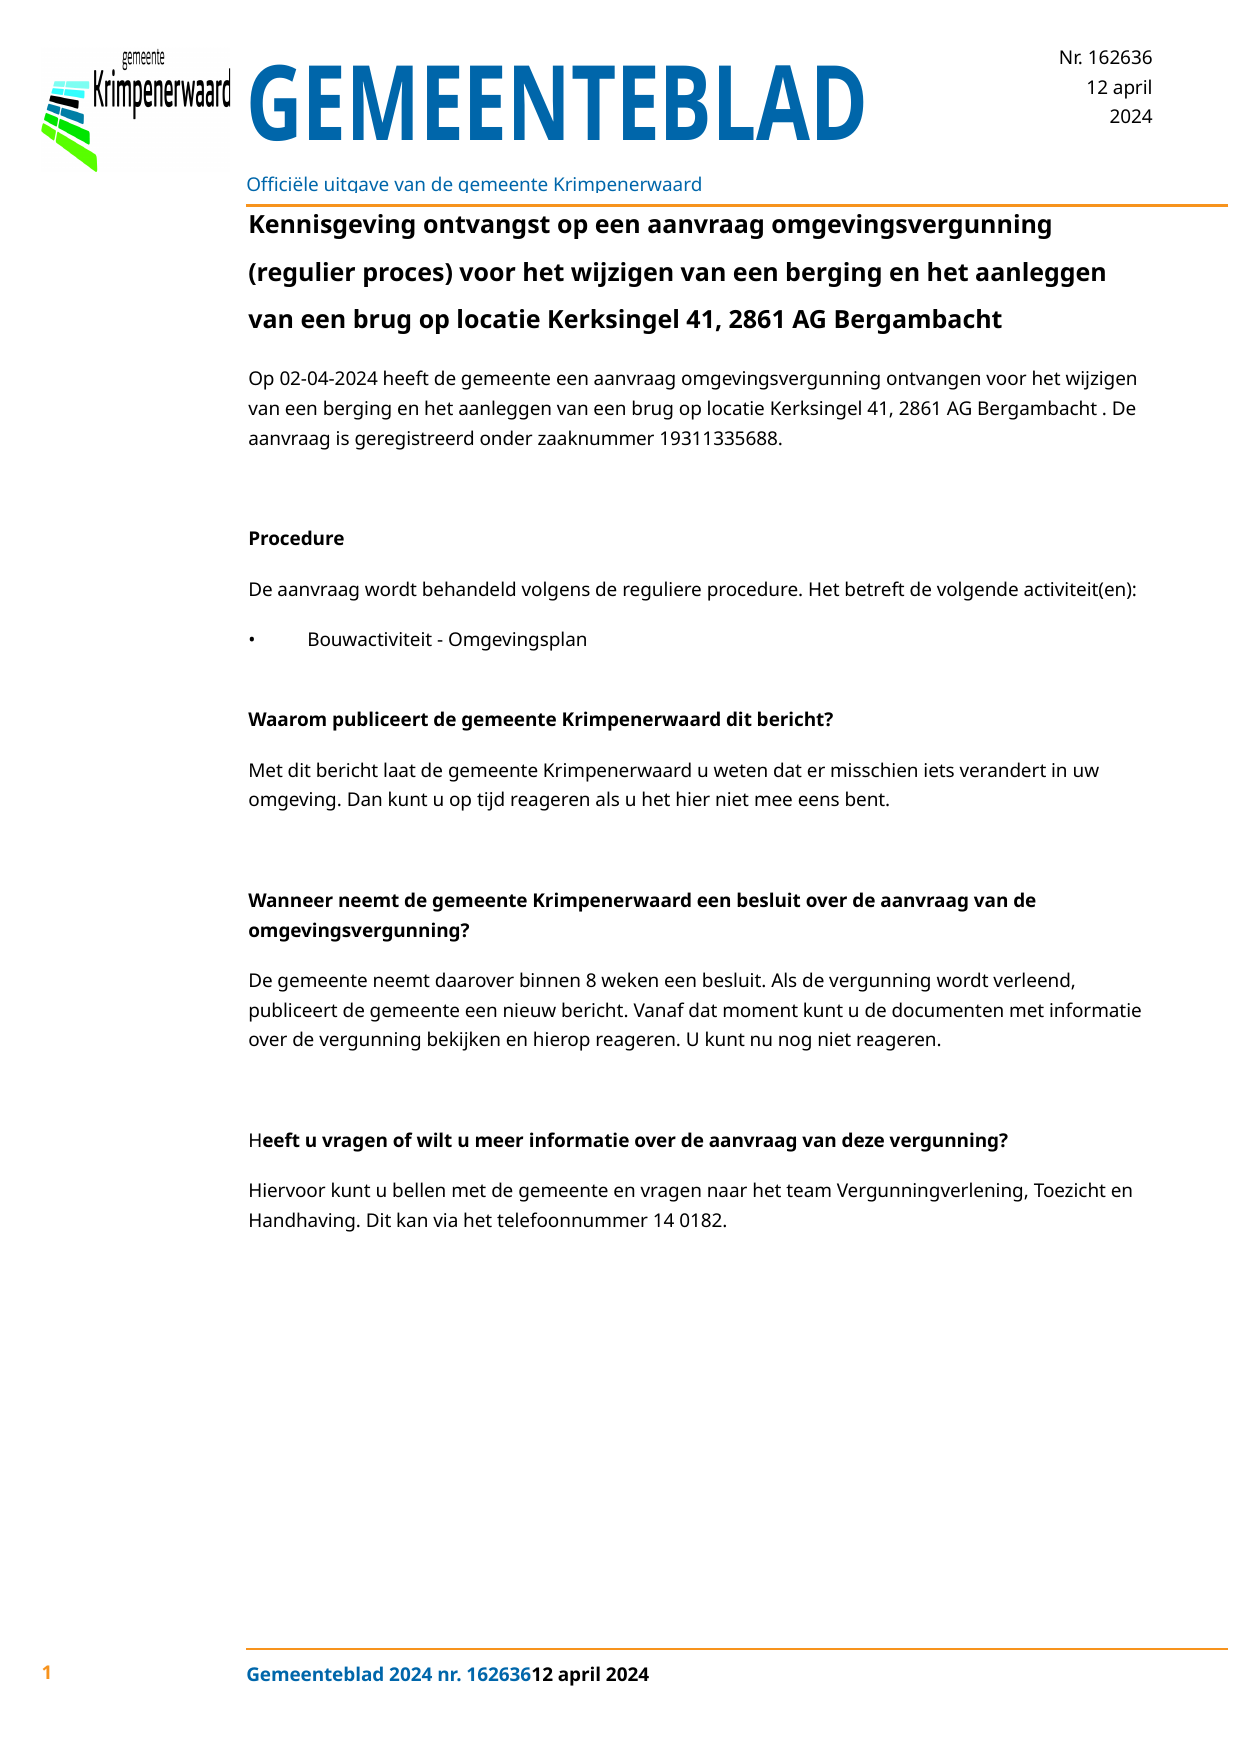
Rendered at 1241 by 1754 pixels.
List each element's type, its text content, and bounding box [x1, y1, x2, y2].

text Waarom publiceert de gemeente Krimpenerwaard dit bericht? [248, 706, 1152, 732]
list Bouwactiviteit - Omgevingsplan [248, 626, 1152, 652]
text De aanvraag wordt behandeld volgens de reguliere procedure. Het betreft de volgende activiteit(en): [248, 576, 1152, 602]
text Wanneer neemt de gemeente Krimpenerwaard een besluit over de aanvraag van de omgevingsvergunning? [248, 887, 1152, 942]
picture [41, 47, 231, 172]
text Met dit bericht laat de gemeente Krimpenerwaard u weten dat er misschien iets verandert in uw omgeving. Dan kunt u op tijd reageren als u het hier niet mee eens bent. [248, 757, 1152, 812]
text Procedure [248, 526, 1152, 551]
text Heeft u vragen of wilt u meer informatie over de aanvraag van deze vergunning? [248, 1127, 1152, 1153]
text De gemeente neemt daarover binnen 8 weken een besluit. Als de vergunning wordt verleend, publiceert de gemeente een nieuw bericht. Vanaf dat moment kunt u de documenten met informatie over de vergunning bekijken en hierop reageren. U kunt nu nog niet reageren. [248, 967, 1152, 1052]
text Kennisgeving ontvangst op een aanvraag omgevingsvergunning (regulier proces) voor het wijzigen van een berging en het aanleggen van een brug op locatie Kerksingel 41, 2861 AG Bergambacht [248, 207, 1152, 336]
text Op 02-04-2024 heeft de gemeente een aanvraag omgevingsvergunning ontvangen voor het wijzigen van een berging en het aanleggen van een brug op locatie Kerksingel 41, 2861 AG Bergambacht . De aanvraag is geregistreerd onder zaaknummer 19311335688. [248, 366, 1152, 450]
text Hiervoor kunt u bellen met de gemeente en vragen naar het team Vergunningverlening, Toezicht en Handhaving. Dit kan via het telefoonnummer 14 0182. [248, 1178, 1152, 1233]
